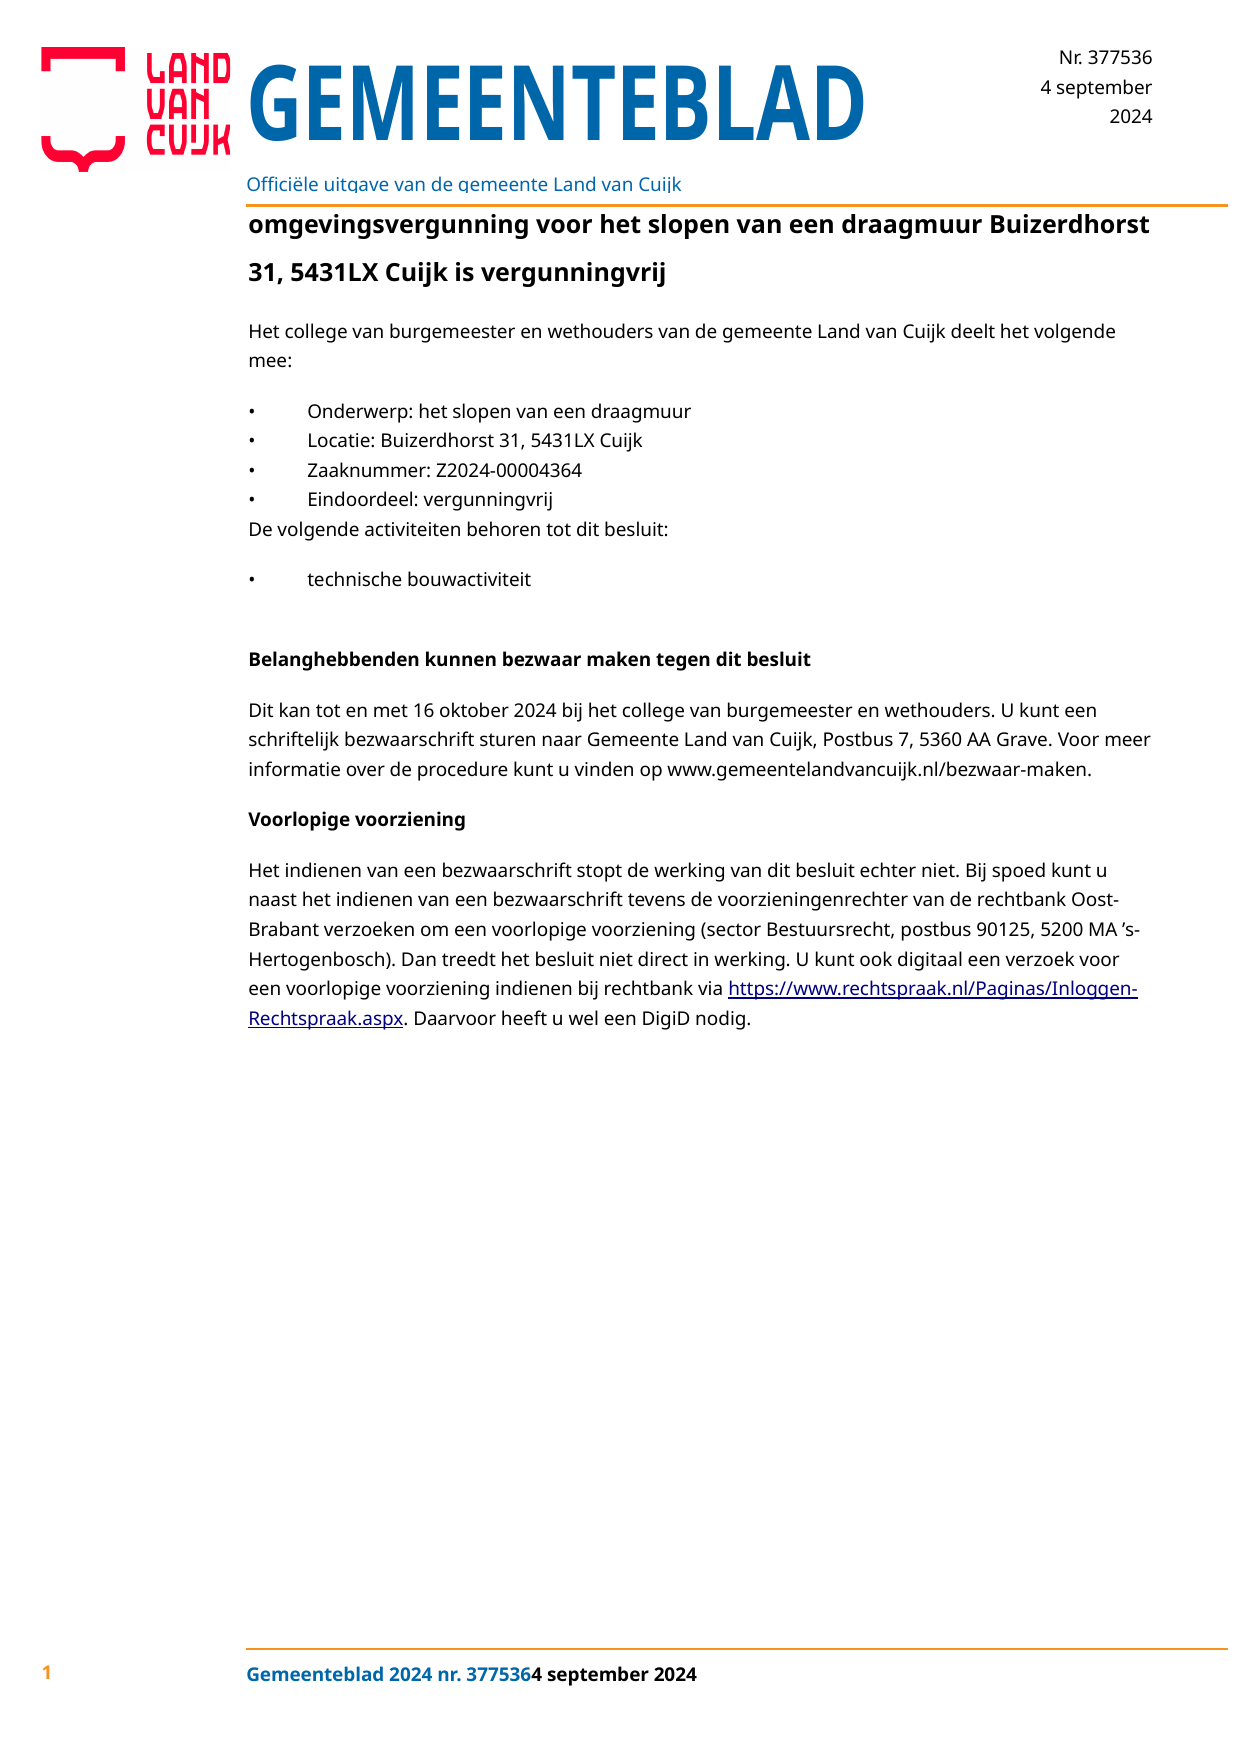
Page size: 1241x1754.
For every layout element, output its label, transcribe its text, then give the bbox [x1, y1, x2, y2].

list Locatie: Buizerdhorst 31, 5431LX Cuijk [248, 427, 1152, 453]
text Dit kan tot en met 16 oktober 2024 bij het college van burgemeester en wethouders. U kunt een schriftelijk bezwaarschrift sturen naar Gemeente Land van Cuijk, Postbus 7, 5360 AA Grave. Voor meer informatie over de procedure kunt u vinden op www.gemeentelandvancuijk.nl/bezwaar-maken. [248, 697, 1152, 782]
list technische bouwactiviteit [248, 567, 1152, 592]
text Belanghebbenden kunnen bezwaar maken tegen dit besluit [248, 647, 1152, 672]
text Het college van burgemeester en wethouders van de gemeente Land van Cuijk deelt het volgende mee: [248, 318, 1152, 373]
list Zaaknummer: Z2024-00004364 [248, 457, 1152, 483]
picture [41, 47, 231, 172]
text De volgende activiteiten behoren tot dit besluit: [248, 516, 1152, 542]
list Onderwerp: het slopen van een draagmuur [248, 398, 1152, 424]
text Het indienen van een bezwaarschrift stopt de werking van dit besluit echter niet. Bij spoed kunt u naast het indienen van een bezwaarschrift tevens de voorzieningenrechter van de rechtbank Oost-Brabant verzoeken om een voorlopige voorziening (sector Bestuursrecht, postbus 90125, 5200 MA ’s-Hertogenbosch). Dan treedt het besluit niet direct in werking. U kunt ook digitaal een verzoek voor een voorlopige voorziening indienen bij rechtbank via https://www.rechtspraak.nl/Paginas/Inloggen-Rechtspraak.aspx. Daarvoor heeft u wel een DigiD nodig. [248, 857, 1152, 1031]
text omgevingsvergunning voor het slopen van een draagmuur Buizerdhorst 31, 5431LX Cuijk is vergunningvrij [248, 207, 1152, 288]
text Voorlopige voorziening [248, 807, 1152, 832]
list Eindoordeel: vergunningvrij [248, 487, 1152, 512]
